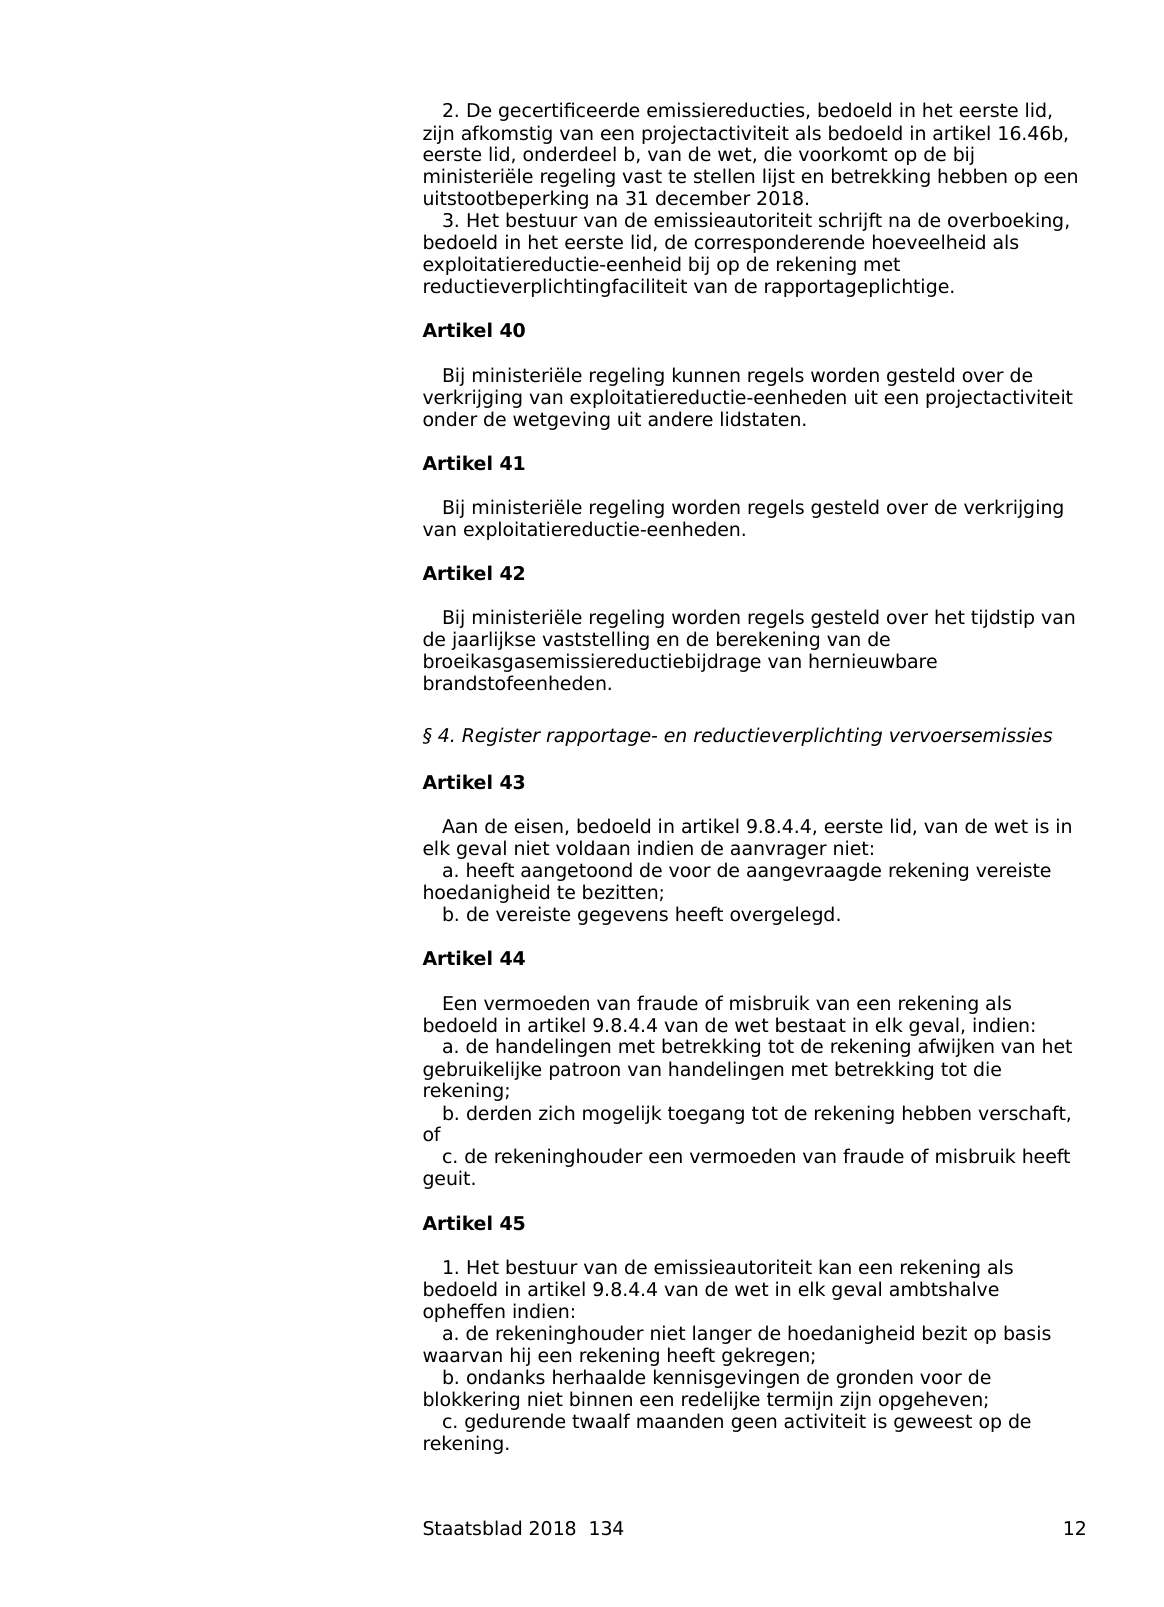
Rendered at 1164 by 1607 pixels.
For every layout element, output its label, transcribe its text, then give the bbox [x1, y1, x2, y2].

text 3. Het bestuur van de emissieautoriteit schrijft na de overboeking, bedoeld in het eerste lid, de corresponderende hoeveelheid als exploitatiereductie-eenheid bij op de rekening met reductieverplichtingfaciliteit van de rapportageplichtige. [422, 210, 1087, 298]
text Bij ministeriële regeling worden regels gesteld over de verkrijging van exploitatiereductie-eenheden. [422, 497, 1087, 541]
subtitle Artikel 43 [422, 772, 1087, 794]
text Bij ministeriële regeling worden regels gesteld over het tijdstip van de jaarlijkse vaststelling en de berekening van de broeikasgasemissiereductiebijdrage van hernieuwbare brandstofeenheden. [422, 607, 1087, 695]
subtitle Artikel 44 [422, 948, 1087, 970]
text b. de vereiste gegevens heeft overgelegd. [422, 904, 1087, 926]
text b. derden zich mogelijk toegang tot de rekening hebben verschaft, of [422, 1102, 1087, 1146]
text Bij ministeriële regeling kunnen regels worden gesteld over de verkrijging van exploitatiereductie-eenheden uit een projectactiviteit onder de wetgeving uit andere lidstaten. [422, 364, 1087, 431]
subtitle Artikel 40 [422, 320, 1087, 342]
text c. gedurende twaalf maanden geen activiteit is geweest op de rekening. [422, 1411, 1087, 1454]
text b. ondanks herhaalde kennisgevingen de gronden voor de blokkering niet binnen een redelijke termijn zijn opgeheven; [422, 1367, 1087, 1411]
text Een vermoeden van fraude of misbruik van een rekening als bedoeld in artikel 9.8.4.4 van de wet bestaat in elk geval, indien: [422, 992, 1087, 1036]
text a. de rekeninghouder niet langer de hoedanigheid bezit op basis waarvan hij een rekening heeft gekregen; [422, 1323, 1087, 1367]
text a. de handelingen met betrekking tot de rekening afwijken van het gebruikelijke patroon van handelingen met betrekking tot die rekening; [422, 1036, 1087, 1102]
subtitle Artikel 45 [422, 1212, 1087, 1234]
text c. de rekeninghouder een vermoeden van fraude of misbruik heeft geuit. [422, 1146, 1087, 1190]
subtitle Artikel 41 [422, 453, 1087, 475]
subtitle § 4. Register rapportage- en reductieverplichting vervoersemissies [422, 725, 1087, 747]
text a. heeft aangetoond de voor de aangevraagde rekening vereiste hoedanigheid te bezitten; [422, 860, 1087, 904]
text 1. Het bestuur van de emissieautoriteit kan een rekening als bedoeld in artikel 9.8.4.4 van de wet in elk geval ambtshalve opheffen indien: [422, 1257, 1087, 1323]
subtitle Artikel 42 [422, 563, 1087, 585]
text Aan de eisen, bedoeld in artikel 9.8.4.4, eerste lid, van de wet is in elk geval niet voldaan indien de aanvrager niet: [422, 816, 1087, 860]
text 2. De gecertificeerde emissiereducties, bedoeld in het eerste lid, zijn afkomstig van een projectactiviteit als bedoeld in artikel 16.46b, eerste lid, onderdeel b, van de wet, die voorkomt op de bij ministeriële regeling vast te stellen lijst en betrekking hebben op een uitstootbeperking na 31 december 2018. [422, 100, 1087, 210]
